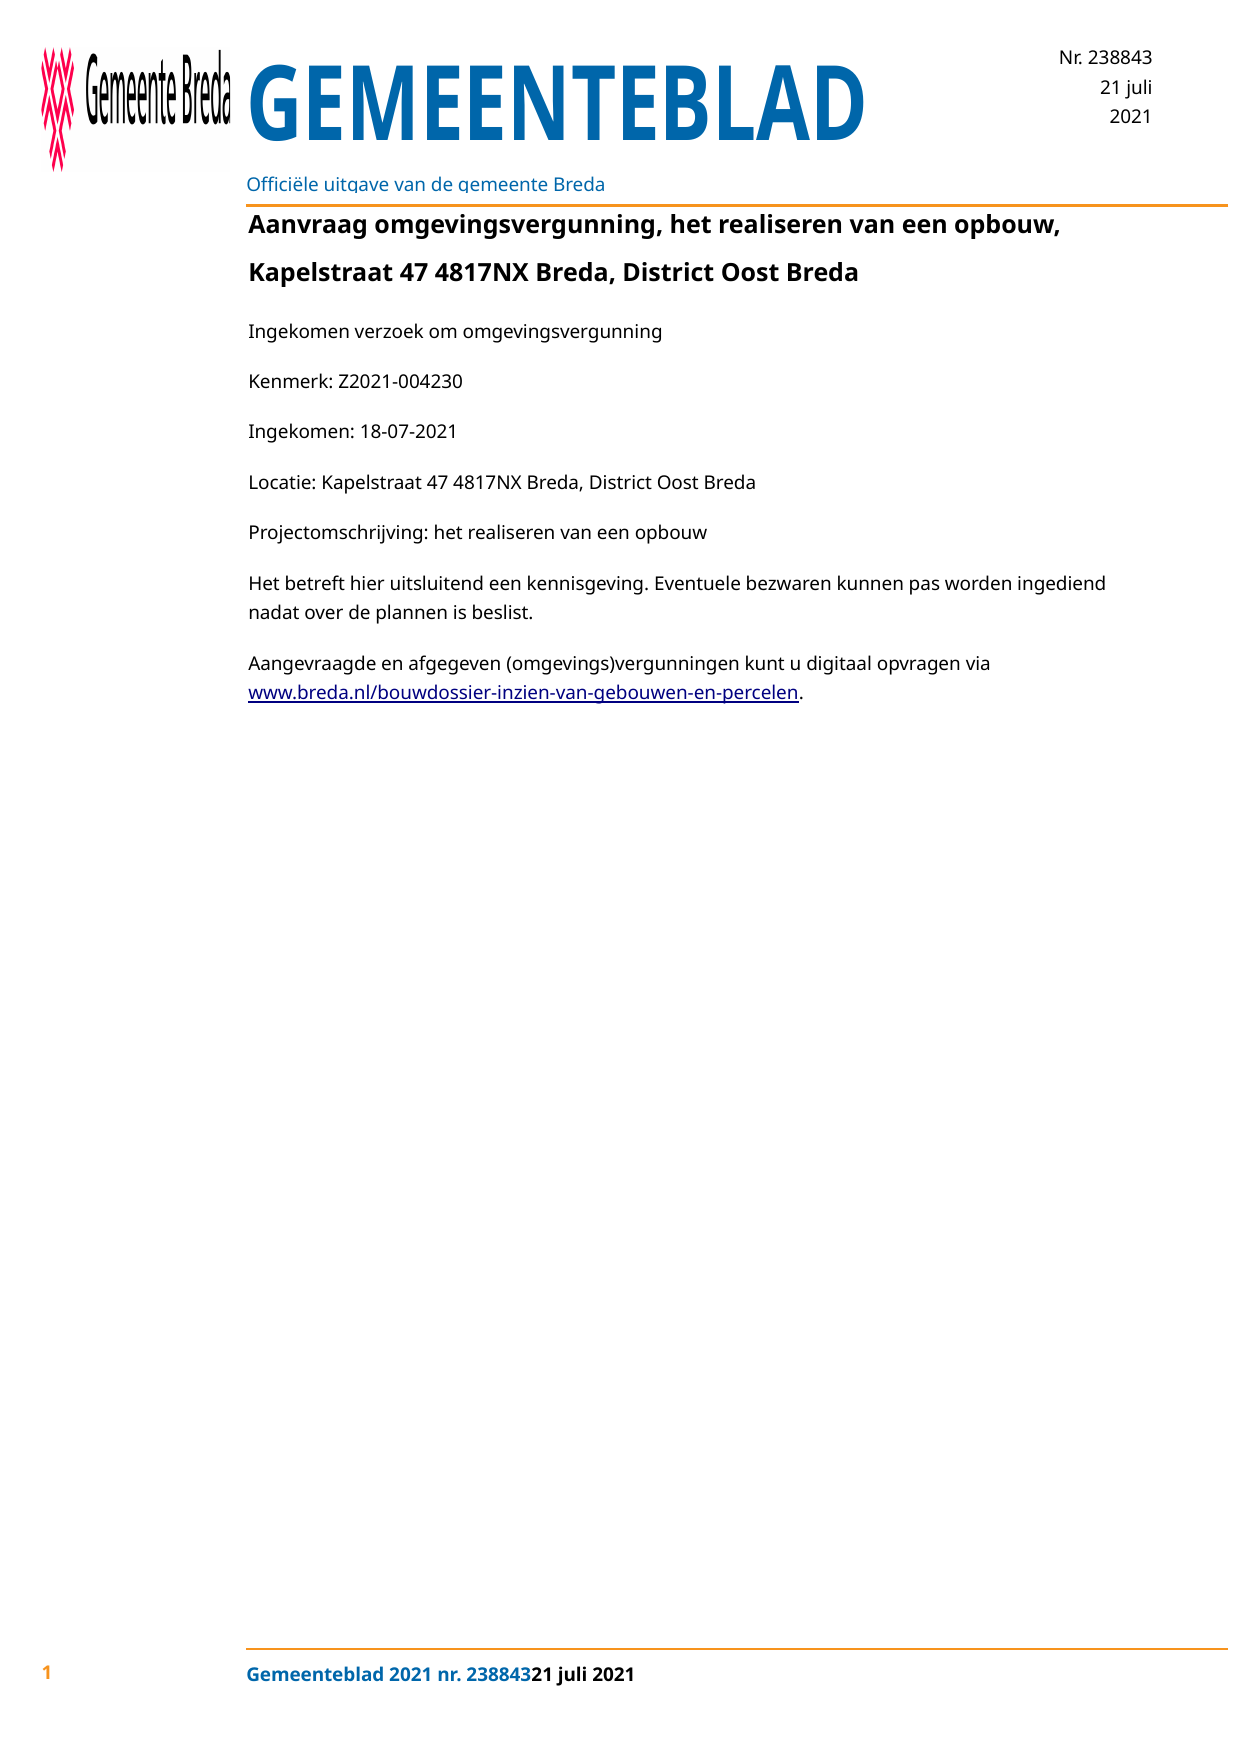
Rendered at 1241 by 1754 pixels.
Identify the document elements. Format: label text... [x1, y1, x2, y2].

text Locatie: Kapelstraat 47 4817NX Breda, District Oost Breda [248, 469, 1152, 495]
picture [41, 47, 231, 172]
text Het betreft hier uitsluitend een kennisgeving. Eventuele bezwaren kunnen pas worden ingediend nadat over de plannen is beslist. [248, 570, 1152, 625]
text Ingekomen: 18-07-2021 [248, 419, 1152, 444]
text Aanvraag omgevingsvergunning, het realiseren van een opbouw, Kapelstraat 47 4817NX Breda, District Oost Breda [248, 207, 1152, 288]
text Projectomschrijving: het realiseren van een opbouw [248, 519, 1152, 545]
text Kenmerk: Z2021-004230 [248, 368, 1152, 394]
text Ingekomen verzoek om omgevingsvergunning [248, 318, 1152, 344]
text Aangevraagde en afgegeven (omgevings)vergunningen kunt u digitaal opvragen via www.breda.nl/bouwdossier-inzien-van-gebouwen-en-percelen. [248, 650, 1152, 705]
